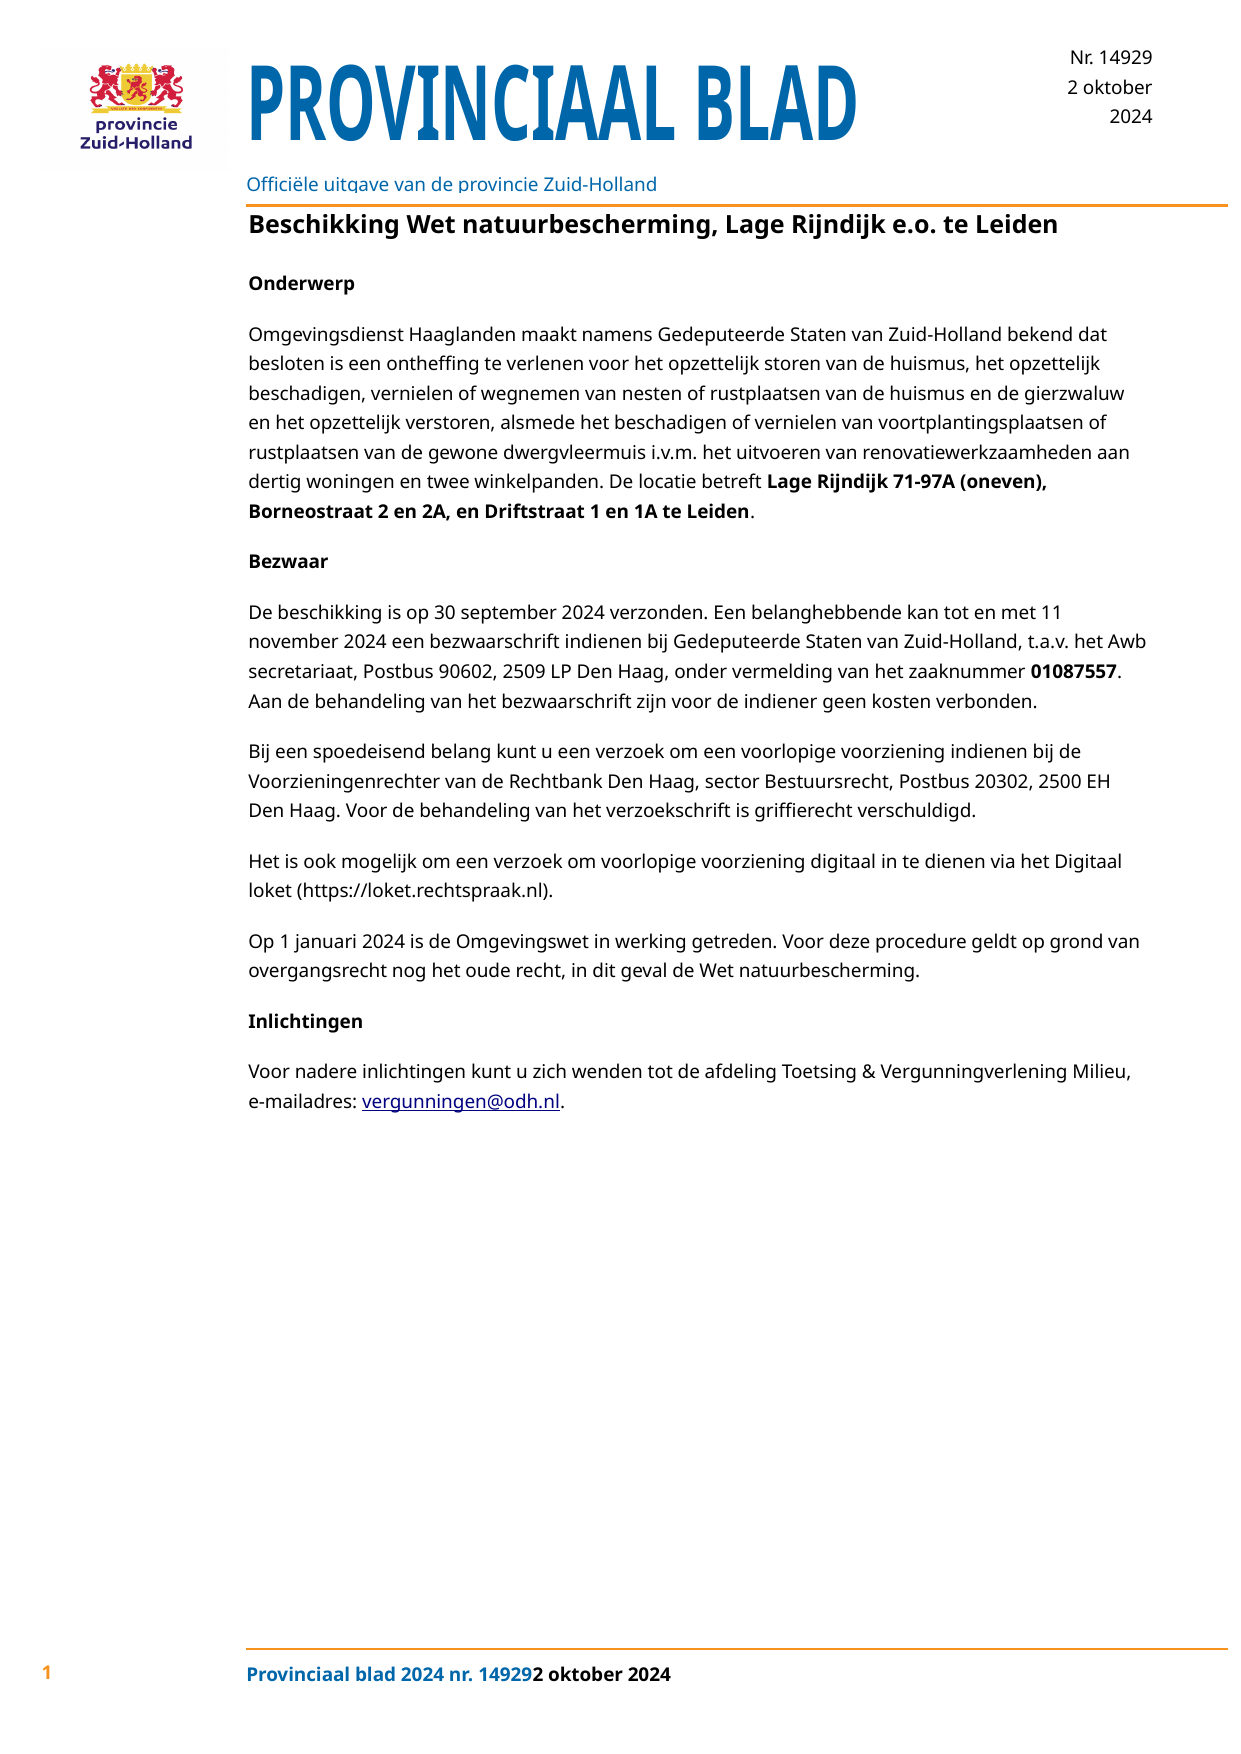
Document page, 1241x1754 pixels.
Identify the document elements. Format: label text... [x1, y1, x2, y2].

text Op 1 januari 2024 is de Omgevingswet in werking getreden. Voor deze procedure geldt op grond van overgangsrecht nog het oude recht, in dit geval de Wet natuurbescherming. [248, 928, 1152, 983]
text Omgevingsdienst Haaglanden maakt namens Gedeputeerde Staten van Zuid-Holland bekend dat besloten is een ontheffing te verlenen voor het opzettelijk storen van de huismus, het opzettelijk beschadigen, vernielen of wegnemen van nesten of rustplaatsen van de huismus en de gierzwaluw en het opzettelijk verstoren, alsmede het beschadigen of vernielen van voortplantingsplaatsen of rustplaatsen van de gewone dwergvleermuis i.v.m. het uitvoeren van renovatiewerkzaamheden aan dertig woningen en twee winkelpanden. De locatie betreft Lage Rijndijk 71-97A (oneven), Borneostraat 2 en 2A, en Driftstraat 1 en 1A te Leiden. [248, 321, 1152, 524]
text Voor nadere inlichtingen kunt u zich wenden tot de afdeling Toetsing & Vergunningverlening Milieu, e-mailadres: vergunningen@odh.nl. [248, 1058, 1152, 1113]
text Inlichtingen [248, 1008, 1152, 1033]
text Bezwaar [248, 549, 1152, 574]
text De beschikking is op 30 september 2024 verzonden. Een belanghebbende kan tot en met 11 november 2024 een bezwaarschrift indienen bij Gedeputeerde Staten van Zuid-Holland, t.a.v. het Awb secretariaat, Postbus 90602, 2509 LP Den Haag, onder vermelding van het zaaknummer 01087557. Aan de behandeling van het bezwaarschrift zijn voor de indiener geen kosten verbonden. [248, 599, 1152, 713]
text Bij een spoedeisend belang kunt u een verzoek om een voorlopige voorziening indienen bij de Voorzieningenrechter van de Rechtbank Den Haag, sector Bestuursrecht, Postbus 20302, 2500 EH Den Haag. Voor de behandeling van het verzoekschrift is griffierecht verschuldigd. [248, 738, 1152, 823]
text Onderwerp [248, 270, 1152, 296]
text Beschikking Wet natuurbescherming, Lage Rijndijk e.o. te Leiden [248, 207, 1152, 241]
text Het is ook mogelijk om een verzoek om voorlopige voorziening digitaal in te dienen via het Digitaal loket (https://loket.rechtspraak.nl). [248, 848, 1152, 903]
picture [41, 47, 231, 172]
